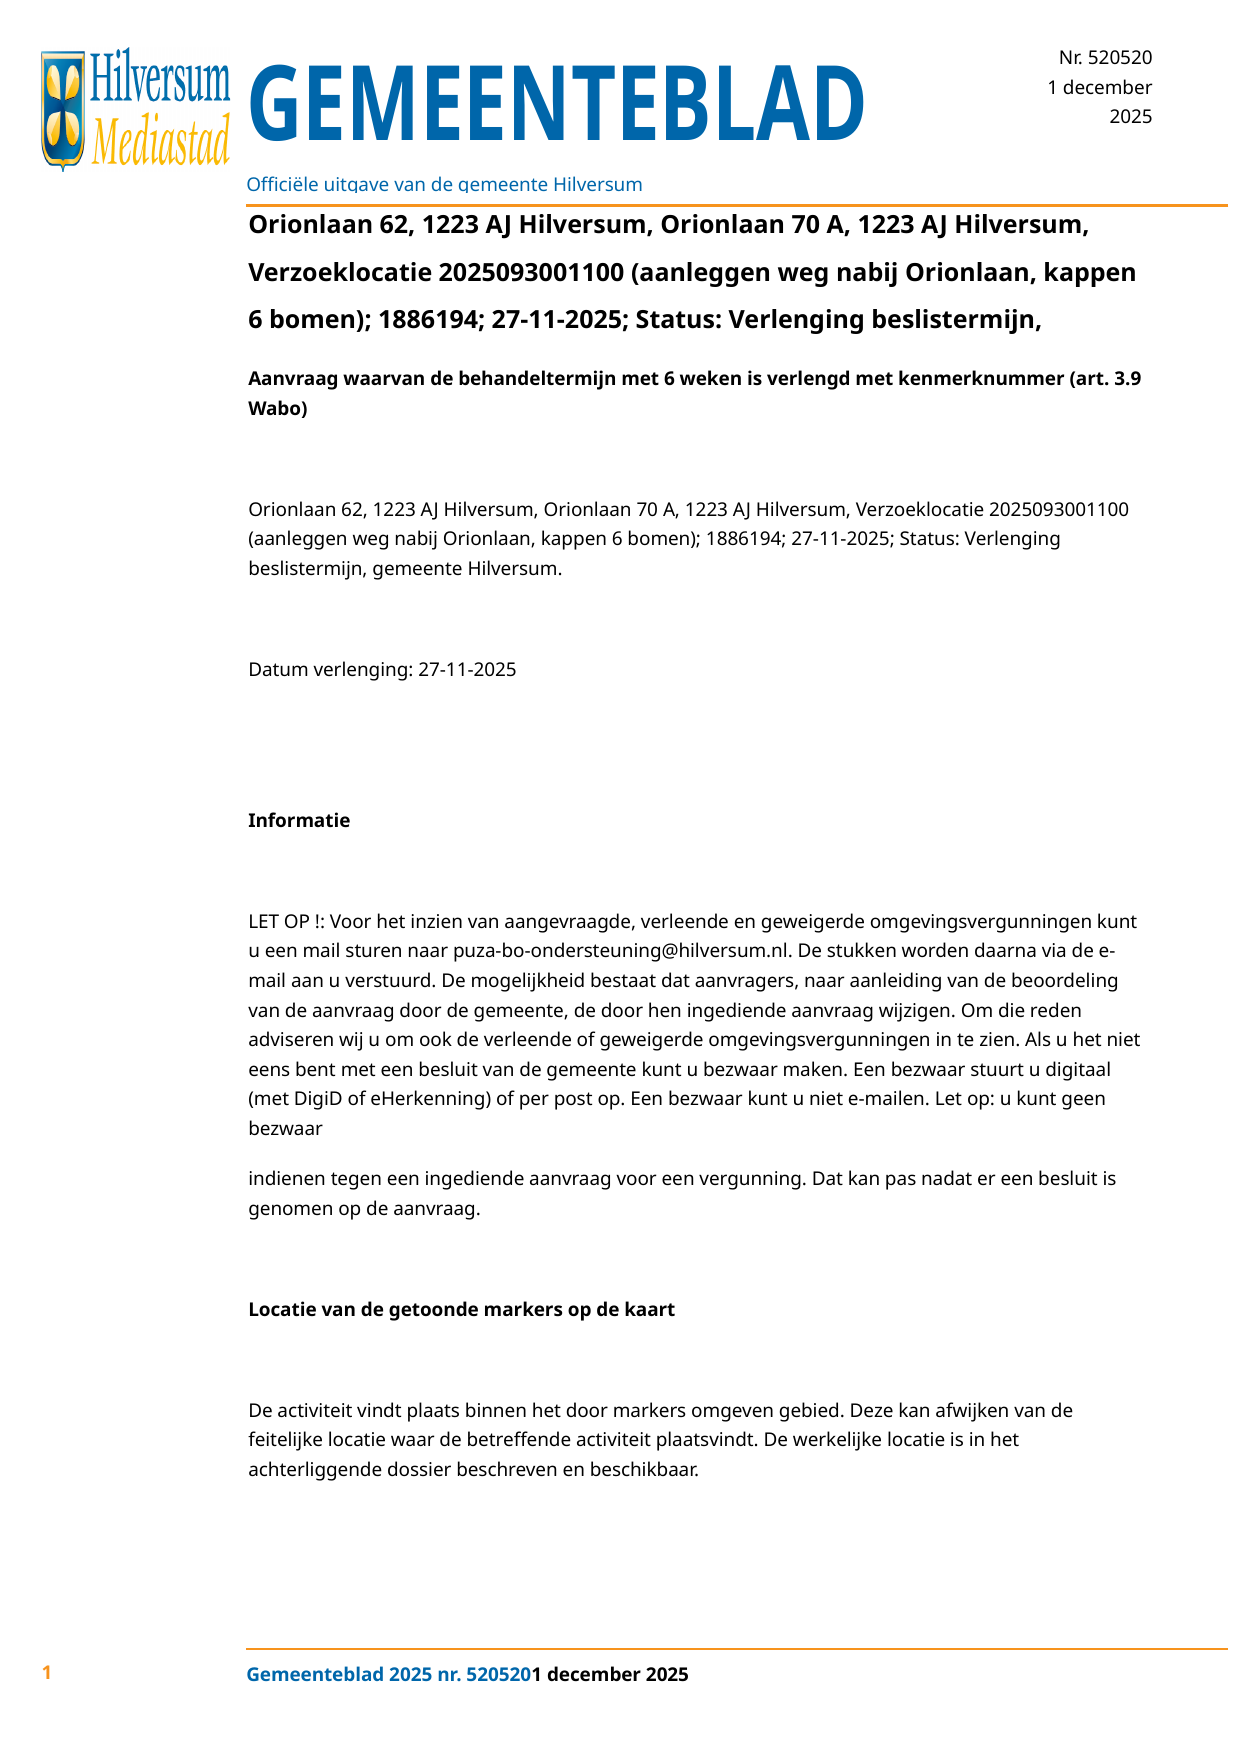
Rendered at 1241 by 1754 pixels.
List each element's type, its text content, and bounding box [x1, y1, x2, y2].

text Aanvraag waarvan de behandeltermijn met 6 weken is verlengd met kenmerknummer (art. 3.9 Wabo) [248, 366, 1152, 421]
text Datum verlenging: 27-11-2025 [248, 656, 1152, 682]
text Orionlaan 62, 1223 AJ Hilversum, Orionlaan 70 A, 1223 AJ Hilversum, Verzoeklocatie 2025093001100 (aanleggen weg nabij Orionlaan, kappen 6 bomen); 1886194; 27-11-2025; Status: Verlenging beslistermijn, gemeente Hilversum. [248, 496, 1152, 581]
text De activiteit vindt plaats binnen het door markers omgeven gebied. Deze kan afwijken van de feitelijke locatie waar de betreffende activiteit plaatsvindt. De werkelijke locatie is in het achterliggende dossier beschreven en beschikbaar. [248, 1397, 1152, 1482]
text LET OP !: Voor het inzien van aangevraagde, verleende en geweigerde omgevingsvergunningen kunt u een mail sturen naar puza-bo-ondersteuning@hilversum.nl. De stukken worden daarna via de e-mail aan u verstuurd. De mogelijkheid bestaat dat aanvragers, naar aanleiding van de beoordeling van de aanvraag door de gemeente, de door hen ingediende aanvraag wijzigen. Om die reden adviseren wij u om ook de verleende of geweigerde omgevingsvergunningen in te zien. Als u het niet eens bent met een besluit van de gemeente kunt u bezwaar maken. Een bezwaar stuurt u digitaal (met DigiD of eHerkenning) of per post op. Een bezwaar kunt u niet e-mailen. Let op: u kunt geen bezwaar [248, 908, 1152, 1141]
text Informatie [248, 807, 1152, 833]
text Orionlaan 62, 1223 AJ Hilversum, Orionlaan 70 A, 1223 AJ Hilversum, Verzoeklocatie 2025093001100 (aanleggen weg nabij Orionlaan, kappen 6 bomen); 1886194; 27-11-2025; Status: Verlenging beslistermijn, [248, 207, 1152, 336]
picture [41, 47, 231, 172]
text indienen tegen een ingediende aanvraag voor een vergunning. Dat kan pas nadat er een besluit is genomen op de aanvraag. [248, 1166, 1152, 1221]
text Locatie van de getoonde markers op de kaart [248, 1296, 1152, 1322]
